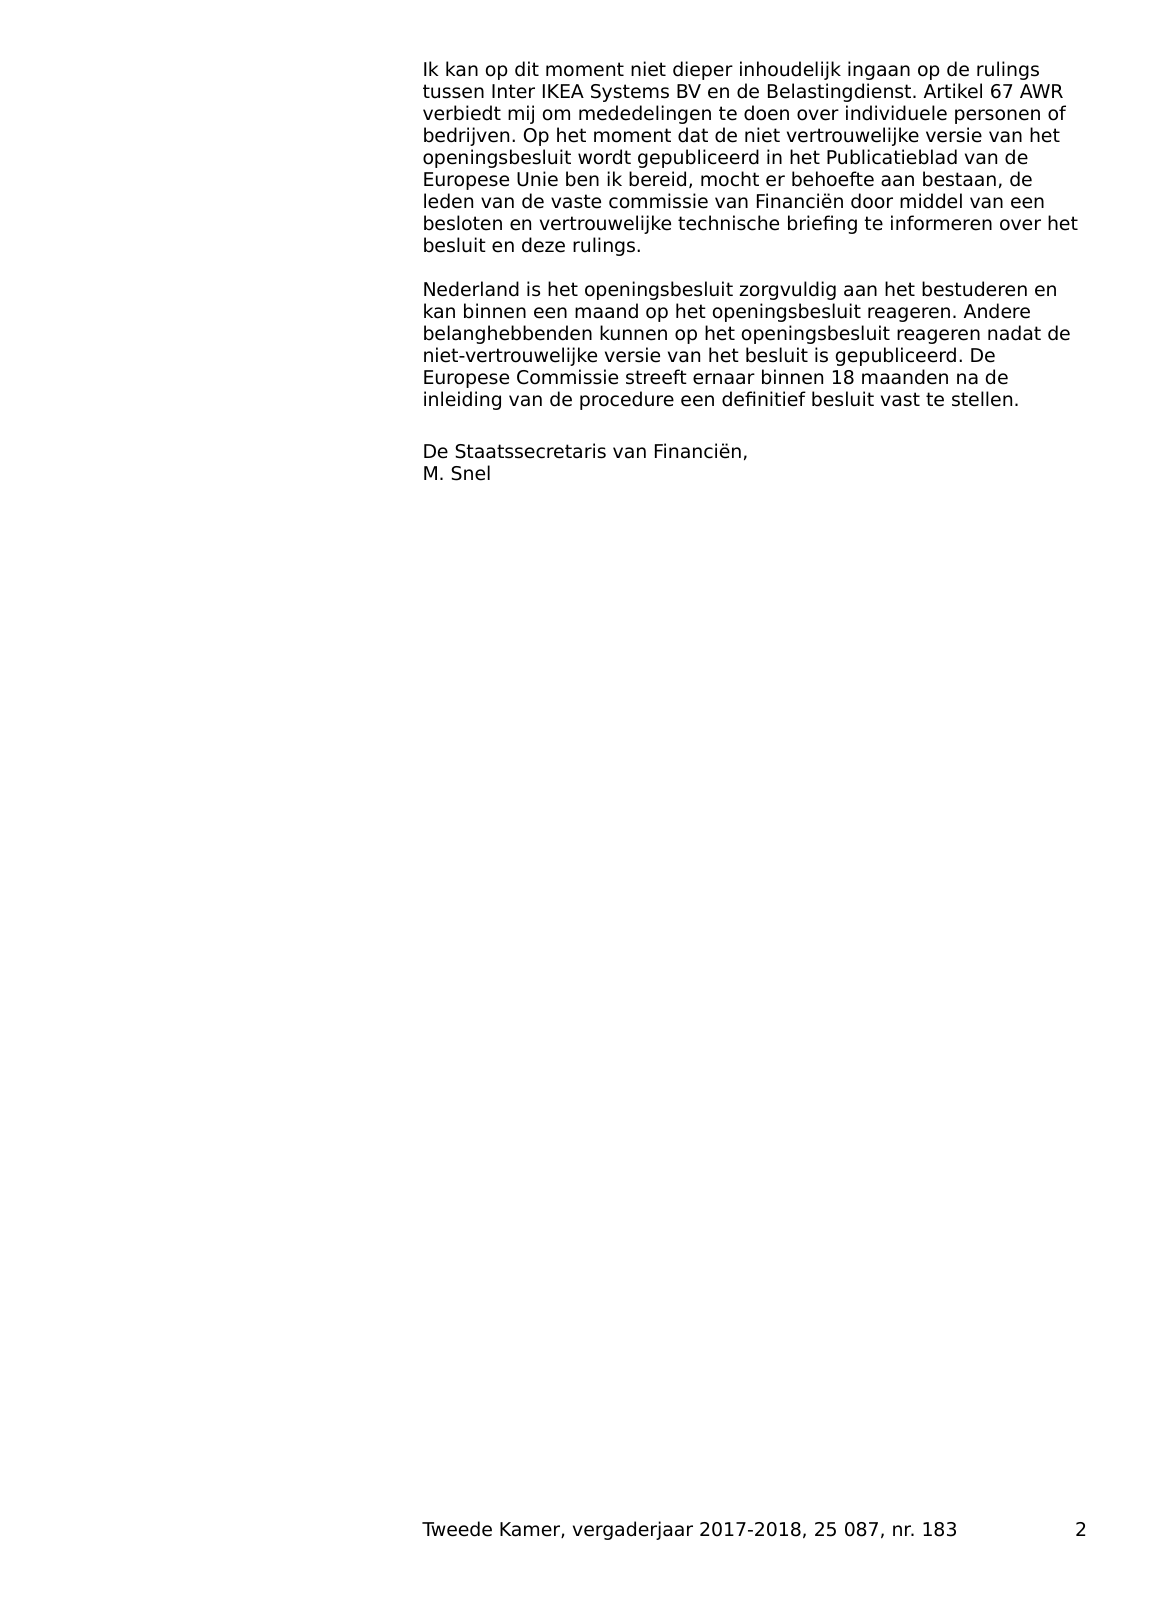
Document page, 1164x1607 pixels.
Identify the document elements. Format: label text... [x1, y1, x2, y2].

text Ik kan op dit moment niet dieper inhoudelijk ingaan op de rulings tussen Inter IKEA Systems BV en de Belastingdienst. Artikel 67 AWR verbiedt mij om mededelingen te doen over individuele personen of bedrijven. Op het moment dat de niet vertrouwelijke versie van het openingsbesluit wordt gepubliceerd in het Publicatieblad van de Europese Unie ben ik bereid, mocht er behoefte aan bestaan, de leden van de vaste commissie van Financiën door middel van een besloten en vertrouwelijke technische briefing te informeren over het besluit en deze rulings. [422, 59, 1087, 257]
text De Staatssecretaris van Financiën, M. Snel [422, 441, 1087, 485]
text Nederland is het openingsbesluit zorgvuldig aan het bestuderen en kan binnen een maand op het openingsbesluit reageren. Andere belanghebbenden kunnen op het openingsbesluit reageren nadat de niet-vertrouwelijke versie van het besluit is gepubliceerd. De Europese Commissie streeft ernaar binnen 18 maanden na de inleiding van de procedure een definitief besluit vast te stellen. [422, 279, 1087, 411]
